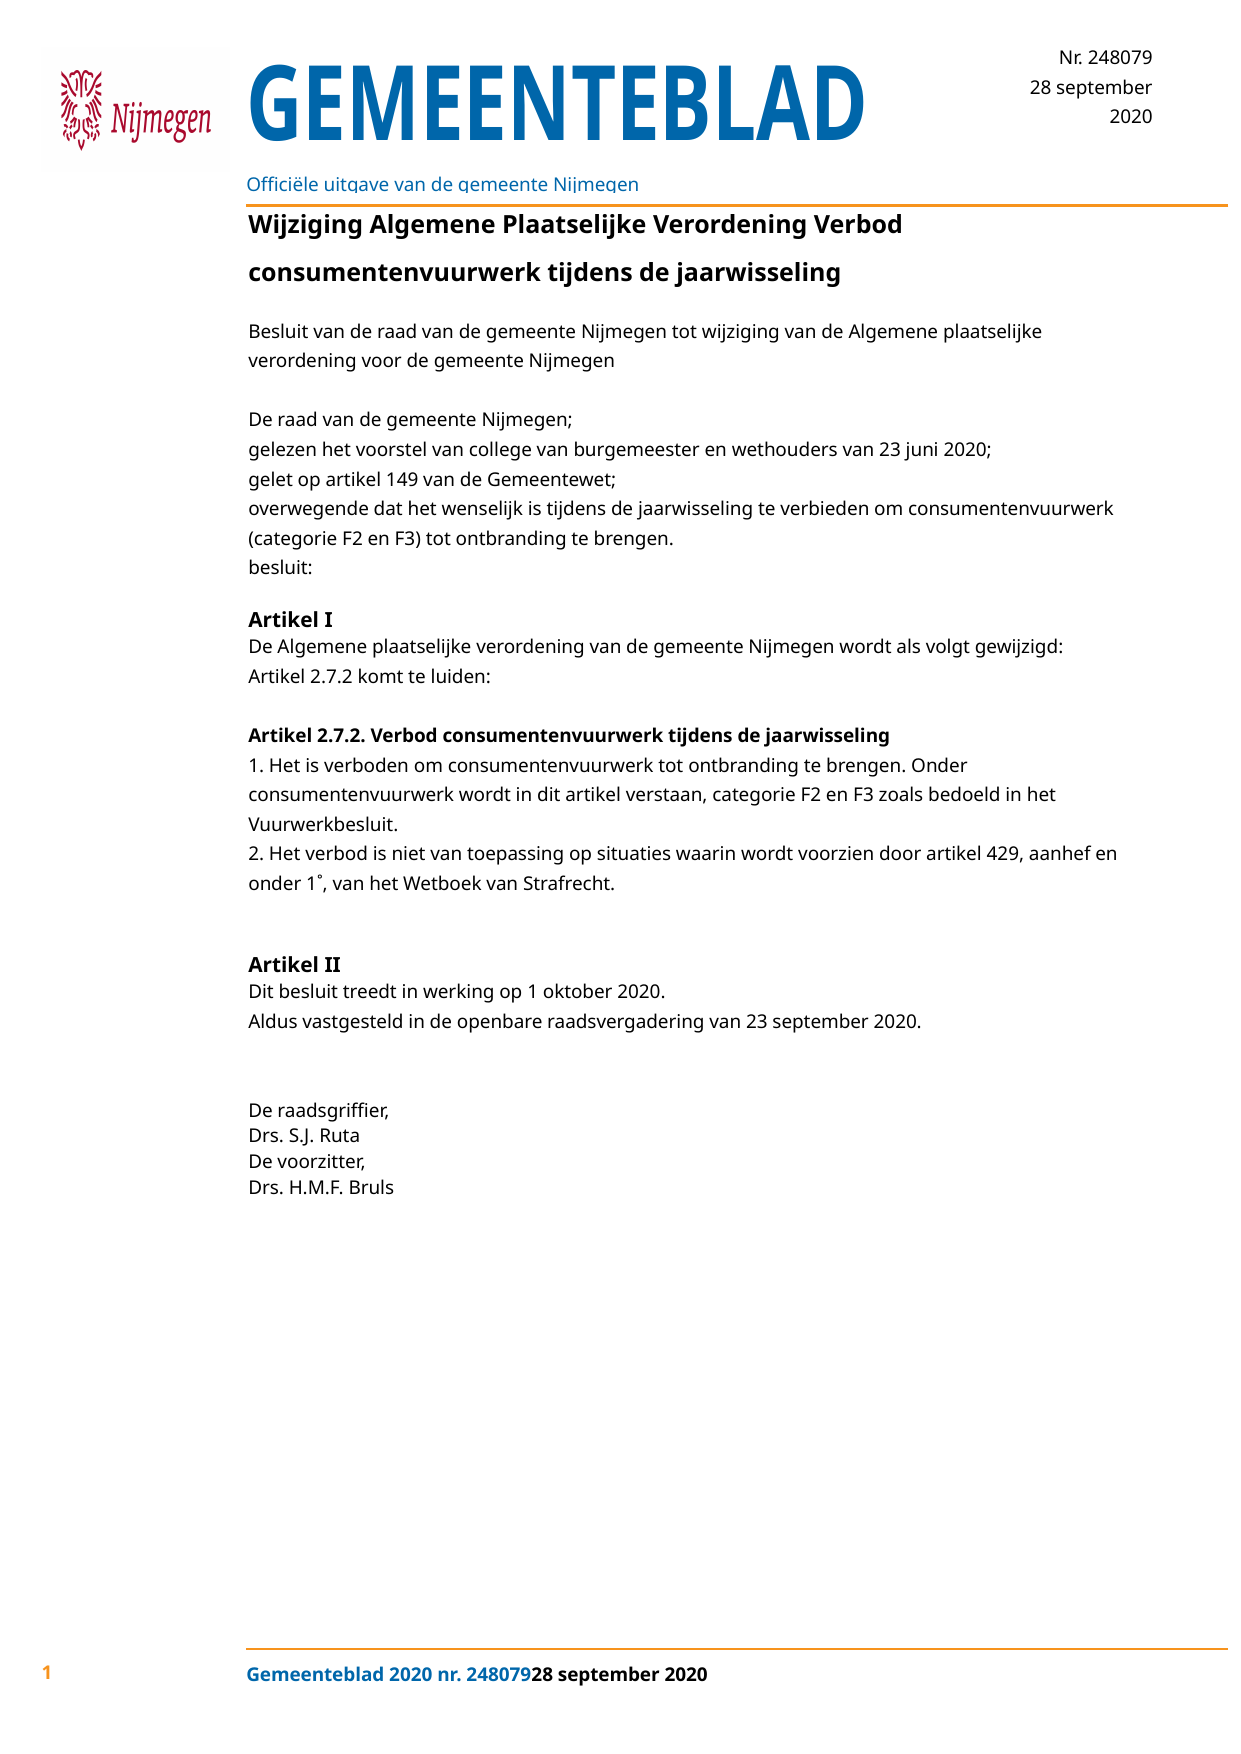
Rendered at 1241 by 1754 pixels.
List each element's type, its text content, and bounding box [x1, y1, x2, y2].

text Wijziging Algemene Plaatselijke Verordening Verbod consumentenvuurwerk tijdens de jaarwisseling [248, 207, 1152, 288]
text Besluit van de raad van de gemeente Nijmegen tot wijziging van de Algemene plaatselijke verordening voor de gemeente Nijmegen [248, 318, 1152, 373]
text gelet op artikel 149 van de Gemeentewet; [248, 466, 1152, 492]
text Artikel 2.7.2. Verbod consumentenvuurwerk tijdens de jaarwisseling [248, 722, 1152, 748]
text Artikel I [248, 605, 1152, 633]
text De voorzitter, [248, 1148, 1152, 1174]
text overwegende dat het wenselijk is tijdens de jaarwisseling te verbieden om consumentenvuurwerk (categorie F2 en F3) tot ontbranding te brengen. [248, 495, 1152, 551]
text besluit: [248, 554, 1152, 580]
text Dit besluit treedt in werking op 1 oktober 2020. [248, 978, 1152, 1004]
text 1. Het is verboden om consumentenvuurwerk tot ontbranding te brengen. Onder consumentenvuurwerk wordt in dit artikel verstaan, categorie F2 en F3 zoals bedoeld in het Vuurwerkbesluit. [248, 752, 1152, 837]
text De raad van de gemeente Nijmegen; [248, 407, 1152, 432]
text Drs. S.J. Ruta [248, 1123, 1152, 1148]
text 2. Het verbod is niet van toepassing op situaties waarin wordt voorzien door artikel 429, aanhef en onder 1˚, van het Wetboek van Strafrecht. [248, 841, 1152, 896]
picture [41, 47, 231, 172]
text Aldus vastgesteld in de openbare raadsvergadering van 23 september 2020. [248, 1008, 1152, 1034]
text Drs. H.M.F. Bruls [248, 1174, 1152, 1200]
text Artikel II [248, 950, 1152, 978]
text Artikel 2.7.2 komt te luiden: [248, 663, 1152, 689]
text De Algemene plaatselijke verordening van de gemeente Nijmegen wordt als volgt gewijzigd: [248, 633, 1152, 659]
text De raadsgriffier, [248, 1097, 1152, 1123]
text gelezen het voorstel van college van burgemeester en wethouders van 23 juni 2020; [248, 436, 1152, 462]
